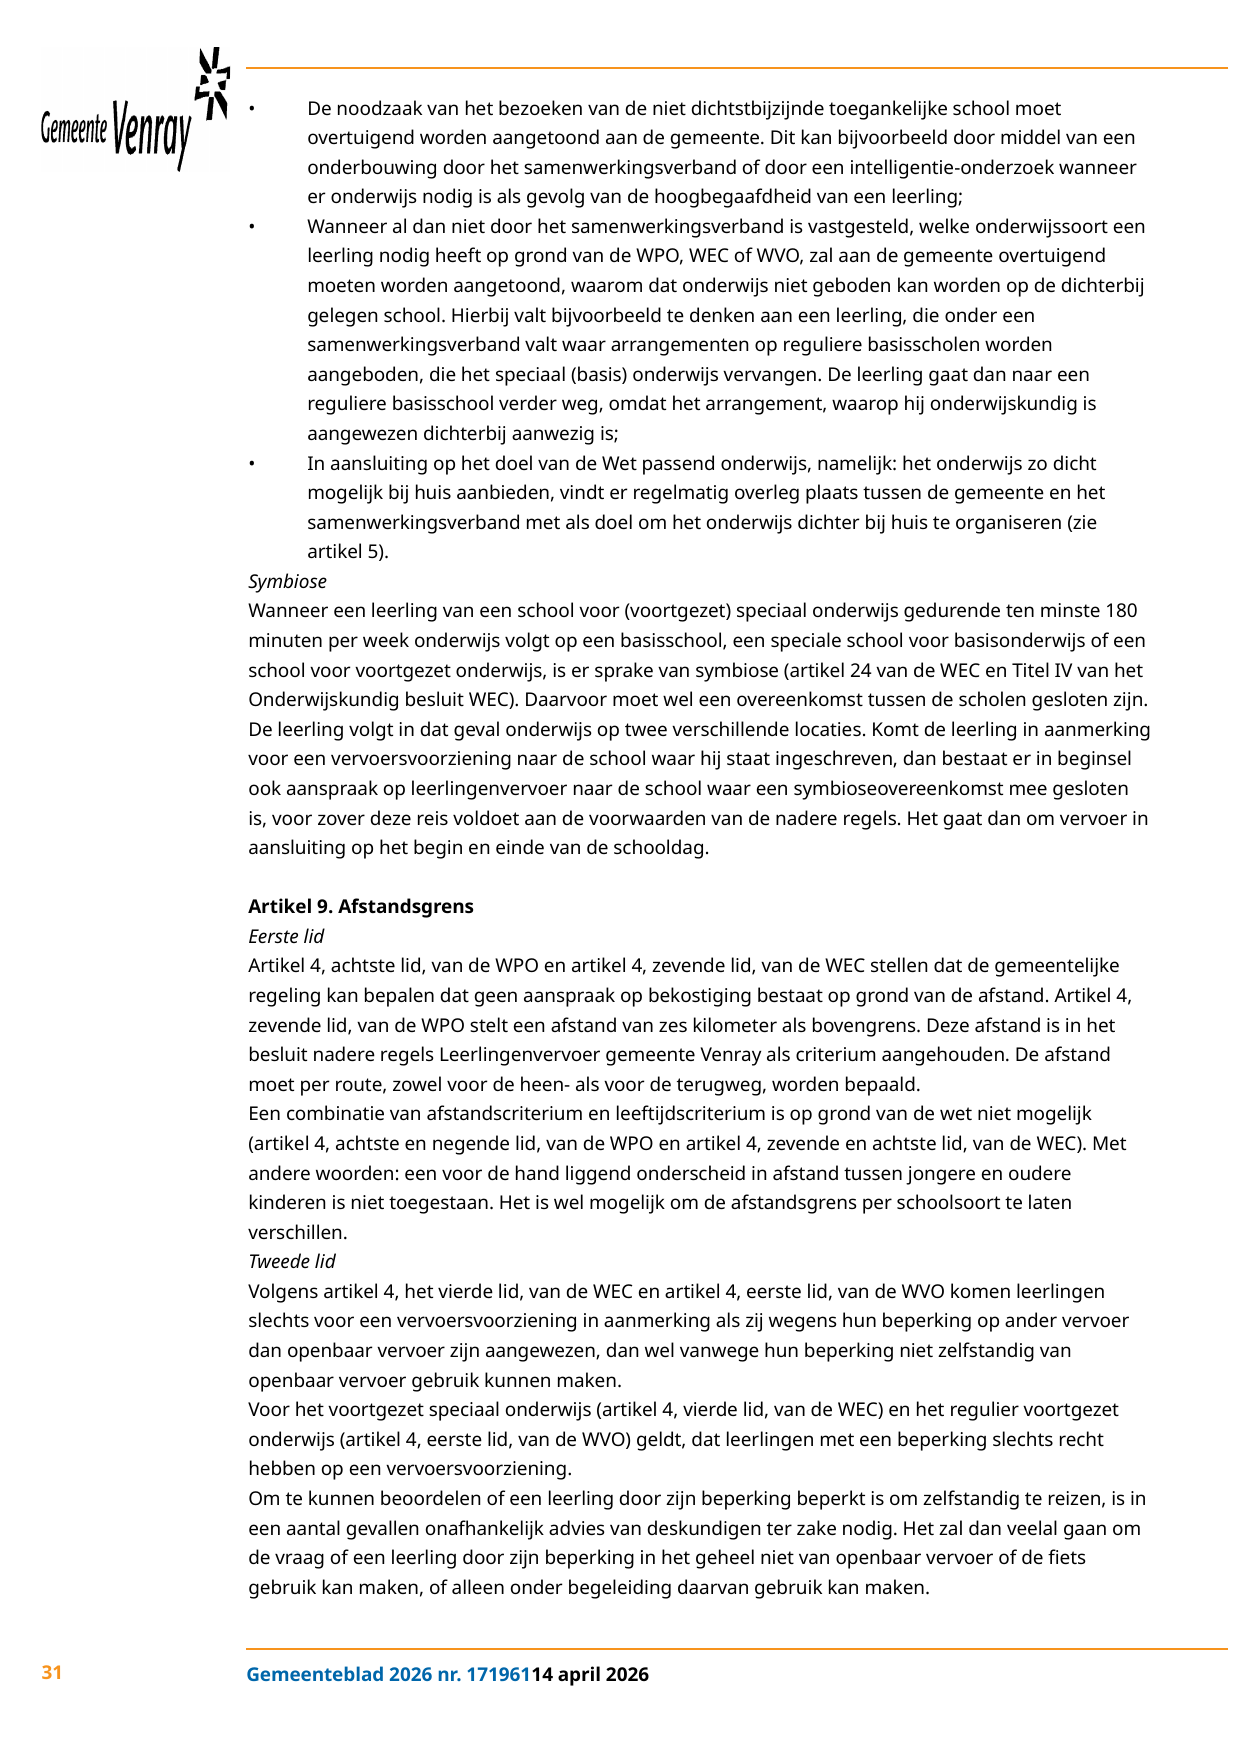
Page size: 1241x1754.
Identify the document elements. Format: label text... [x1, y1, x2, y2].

picture [41, 47, 231, 172]
list In aansluiting op het doel van de Wet passend onderwijs, namelijk: het onderwijs zo dicht mogelijk bij huis aanbieden, vindt er regelmatig overleg plaats tussen de gemeente en het samenwerkingsverband met als doel om het onderwijs dichter bij huis te organiseren (zie artikel 5). [248, 450, 1152, 564]
text Artikel 4, achtste lid, van de WPO en artikel 4, zevende lid, van de WEC stellen dat de gemeentelijke regeling kan bepalen dat geen aanspraak op bekostiging bestaat op grond van de afstand. Artikel 4, zevende lid, van de WPO stelt een afstand van zes kilometer als bovengrens. Deze afstand is in het besluit nadere regels Leerlingenvervoer gemeente Venray als criterium aangehouden. De afstand moet per route, zowel voor de heen- als voor de terugweg, worden bepaald. [248, 953, 1152, 1097]
text Wanneer een leerling van een school voor (voortgezet) speciaal onderwijs gedurende ten minste 180 minuten per week onderwijs volgt op een basisschool, een speciale school voor basisonderwijs of een school voor voortgezet onderwijs, is er sprake van symbiose (artikel 24 van de WEC en Titel IV van het Onderwijskundig besluit WEC). Daarvoor moet wel een overeenkomst tussen de scholen gesloten zijn. De leerling volgt in dat geval onderwijs op twee verschillende locaties. Komt de leerling in aanmerking voor een vervoersvoorziening naar de school waar hij staat ingeschreven, dan bestaat er in beginsel ook aanspraak op leerlingenvervoer naar de school waar een symbioseovereenkomst mee gesloten is, voor zover deze reis voldoet aan de voorwaarden van de nadere regels. Het gaat dan om vervoer in aansluiting op het begin en einde van de schooldag. [248, 598, 1152, 860]
list Wanneer al dan niet door het samenwerkingsverband is vastgesteld, welke onderwijssoort een leerling nodig heeft op grond van de WPO, WEC of WVO, zal aan de gemeente overtuigend moeten worden aangetoond, waarom dat onderwijs niet geboden kan worden op de dichterbij gelegen school. Hierbij valt bijvoorbeeld te denken aan een leerling, die onder een samenwerkingsverband valt waar arrangementen op reguliere basisscholen worden aangeboden, die het speciaal (basis) onderwijs vervangen. De leerling gaat dan naar een reguliere basisschool verder weg, omdat het arrangement, waarop hij onderwijskundig is aangewezen dichterbij aanwezig is; [248, 213, 1152, 446]
text Een combinatie van afstandscriterium en leeftijdscriterium is op grond van de wet niet mogelijk (artikel 4, achtste en negende lid, van de WPO en artikel 4, zevende en achtste lid, van de WEC). Met andere woorden: een voor de hand liggend onderscheid in afstand tussen jongere en oudere kinderen is niet toegestaan. Het is wel mogelijk om de afstandsgrens per schoolsoort te laten verschillen. [248, 1101, 1152, 1245]
text Volgens artikel 4, het vierde lid, van de WEC en artikel 4, eerste lid, van de WVO komen leerlingen slechts voor een vervoersvoorziening in aanmerking als zij wegens hun beperking op ander vervoer dan openbaar vervoer zijn aangewezen, dan wel vanwege hun beperking niet zelfstandig van openbaar vervoer gebruik kunnen maken. [248, 1278, 1152, 1393]
text Eerste lid [248, 923, 1152, 949]
text Tweede lid [248, 1248, 1152, 1274]
list De noodzaak van het bezoeken van de niet dichtstbijzijnde toegankelijke school moet overtuigend worden aangetoond aan de gemeente. Dit kan bijvoorbeeld door middel van een onderbouwing door het samenwerkingsverband of door een intelligentie-onderzoek wanneer er onderwijs nodig is als gevolg van de hoogbegaafdheid van een leerling; [248, 95, 1152, 209]
text Om te kunnen beoordelen of een leerling door zijn beperking beperkt is om zelfstandig te reizen, is in een aantal gevallen onafhankelijk advies van deskundigen ter zake nodig. Het zal dan veelal gaan om de vraag of een leerling door zijn beperking in het geheel niet van openbaar vervoer of de fiets gebruik kan maken, of alleen onder begeleiding daarvan gebruik kan maken. [248, 1485, 1152, 1600]
text Voor het voortgezet speciaal onderwijs (artikel 4, vierde lid, van de WEC) en het regulier voortgezet onderwijs (artikel 4, eerste lid, van de WVO) geldt, dat leerlingen met een beperking slechts recht hebben op een vervoersvoorziening. [248, 1396, 1152, 1481]
text Artikel 9. Afstandsgrens [248, 893, 1152, 919]
text Symbiose [248, 568, 1152, 594]
